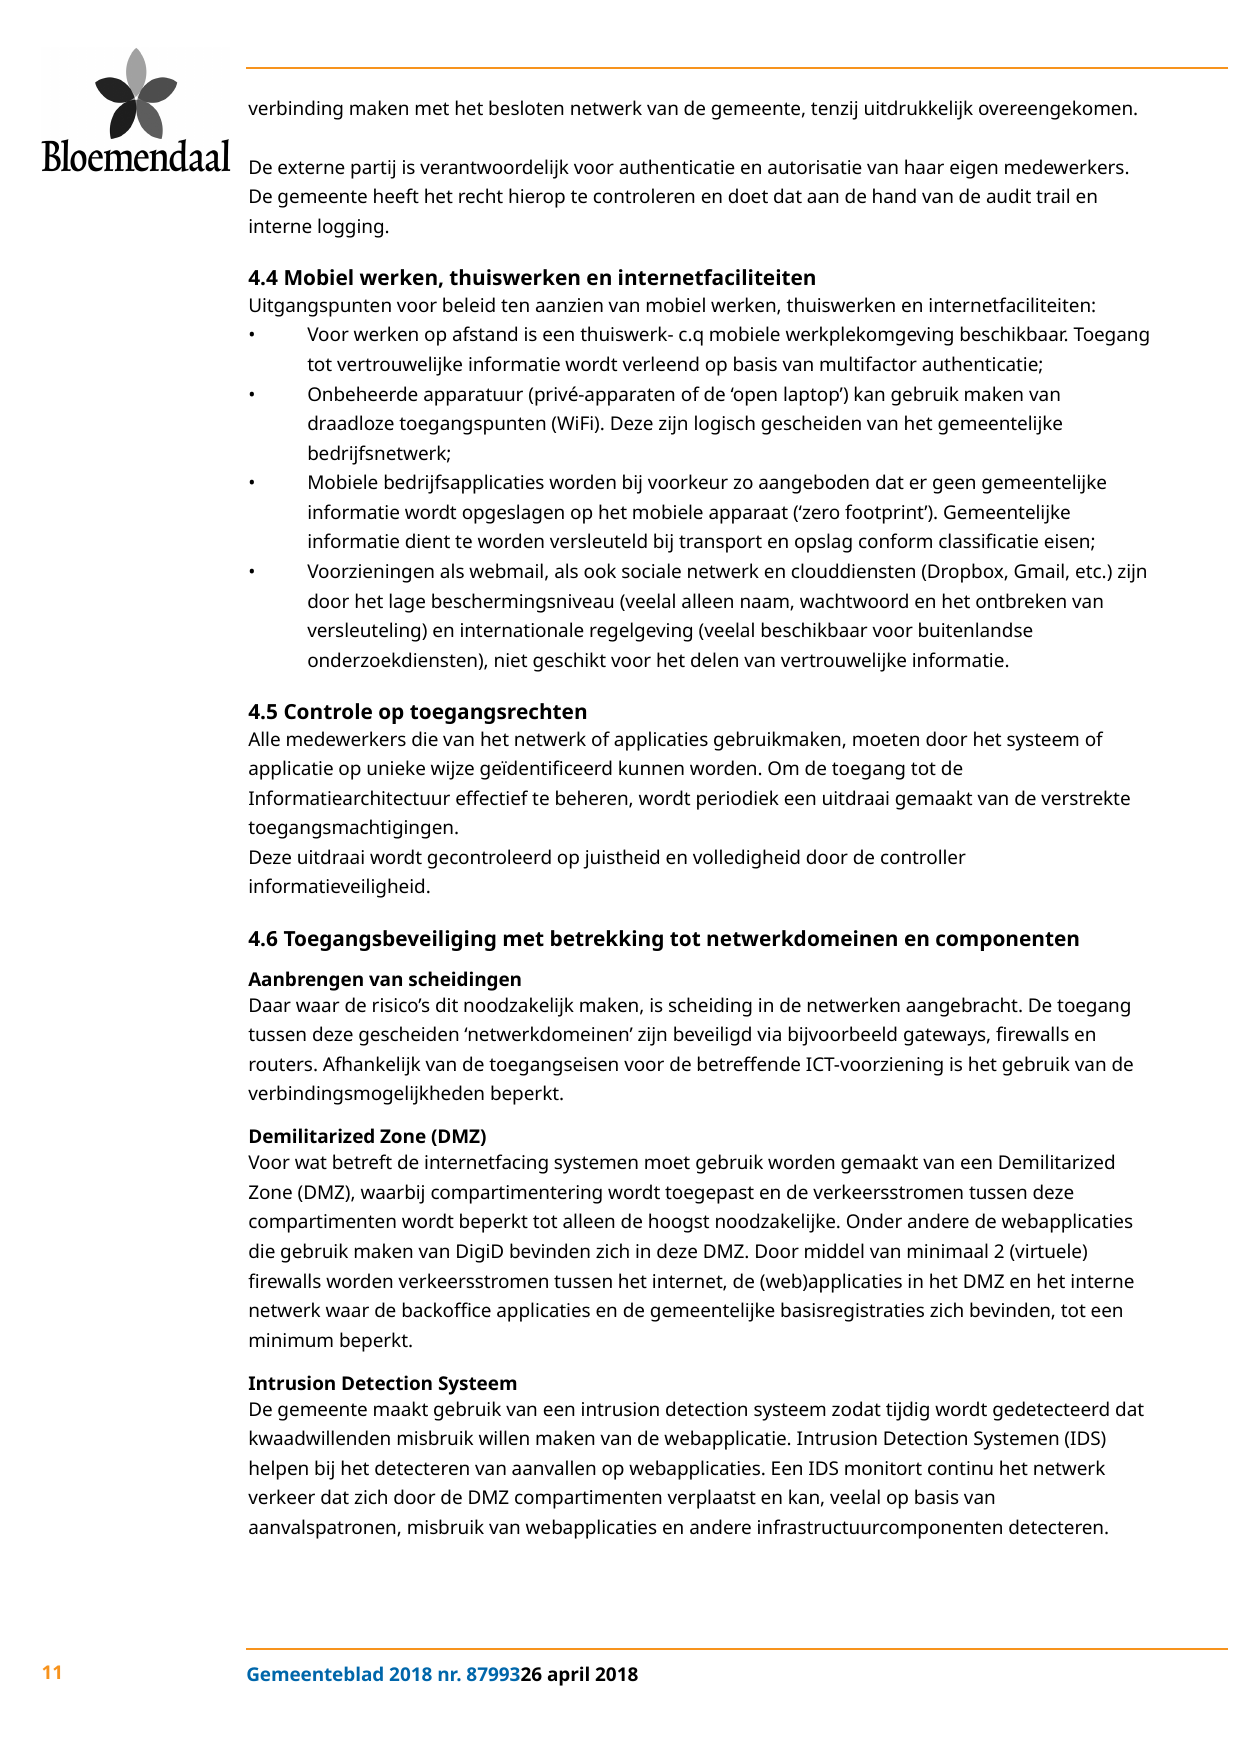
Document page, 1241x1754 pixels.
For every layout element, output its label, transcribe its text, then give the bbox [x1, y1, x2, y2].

list Voor werken op afstand is een thuiswerk- c.q mobiele werkplekomgeving beschikbaar. Toegang tot vertrouwelijke informatie wordt verleend op basis van multifactor authenticatie; [248, 322, 1152, 377]
text 4.4 Mobiel werken, thuiswerken en internetfaciliteiten [248, 263, 1152, 292]
text 4.5 Controle op toegangsrechten [248, 697, 1152, 726]
picture [41, 47, 231, 172]
text Intrusion Detection Systeem [248, 1370, 1152, 1396]
text Demilitarized Zone (DMZ) [248, 1124, 1152, 1149]
text Deze uitdraai wordt gecontroleerd op juistheid en volledigheid door de controller informatieveiligheid. [248, 844, 1152, 899]
text Uitgangspunten voor beleid ten aanzien van mobiel werken, thuiswerken en internetfaciliteiten: [248, 292, 1152, 318]
list Mobiele bedrijfsapplicaties worden bij voorkeur zo aangeboden dat er geen gemeentelijke informatie wordt opgeslagen op het mobiele apparaat (‘zero footprint’). Gemeentelijke informatie dient te worden versleuteld bij transport en opslag conform classificatie eisen; [248, 469, 1152, 554]
text Alle medewerkers die van het netwerk of applicaties gebruikmaken, moeten door het systeem of applicatie op unieke wijze geïdentificeerd kunnen worden. Om de toegang tot de Informatiearchitectuur effectief te beheren, wordt periodiek een uitdraai gemaakt van de verstrekte toegangsmachtigingen. [248, 726, 1152, 840]
list Onbeheerde apparatuur (privé-apparaten of de ‘open laptop’) kan gebruik maken van draadloze toegangspunten (WiFi). Deze zijn logisch gescheiden van het gemeentelijke bedrijfsnetwerk; [248, 381, 1152, 466]
list Voorzieningen als webmail, als ook sociale netwerk en clouddiensten (Dropbox, Gmail, etc.) zijn door het lage beschermingsniveau (veelal alleen naam, wachtwoord en het ontbreken van versleuteling) en internationale regelgeving (veelal beschikbaar voor buitenlandse onderzoekdiensten), niet geschikt voor het delen van vertrouwelijke informatie. [248, 558, 1152, 673]
text De gemeente maakt gebruik van een intrusion detection systeem zodat tijdig wordt gedetecteerd dat kwaadwillenden misbruik willen maken van de webapplicatie. Intrusion Detection Systemen (IDS) helpen bij het detecteren van aanvallen op webapplicaties. Een IDS monitort continu het netwerk verkeer dat zich door de DMZ compartimenten verplaatst en kan, veelal op basis van aanvalspatronen, misbruik van webapplicaties en andere infrastructuurcomponenten detecteren. [248, 1396, 1152, 1540]
text De externe partij is verantwoordelijk voor authenticatie en autorisatie van haar eigen medewerkers. De gemeente heeft het recht hierop te controleren en doet dat aan de hand van de audit trail en interne logging. [248, 154, 1152, 239]
text Voor wat betreft de internetfacing systemen moet gebruik worden gemaakt van een Demilitarized Zone (DMZ), waarbij compartimentering wordt toegepast en de verkeersstromen tussen deze compartimenten wordt beperkt tot alleen de hoogst noodzakelijke. Onder andere de webapplicaties die gebruik maken van DigiD bevinden zich in deze DMZ. Door middel van minimaal 2 (virtuele) firewalls worden verkeersstromen tussen het internet, de (web)applicaties in het DMZ en het interne netwerk waar de backoffice applicaties en de gemeentelijke basisregistraties zich bevinden, tot een minimum beperkt. [248, 1149, 1152, 1353]
text Daar waar de risico’s dit noodzakelijk maken, is scheiding in de netwerken aangebracht. De toegang tussen deze gescheiden ‘netwerkdomeinen’ zijn beveiligd via bijvoorbeeld gateways, firewalls en routers. Afhankelijk van de toegangseisen voor de betreffende ICT-voorziening is het gebruik van de verbindingsmogelijkheden beperkt. [248, 992, 1152, 1106]
text verbinding maken met het besloten netwerk van de gemeente, tenzij uitdrukkelijk overeengekomen. [248, 95, 1152, 121]
text 4.6 Toegangsbeveiliging met betrekking tot netwerkdomeinen en componenten [248, 924, 1152, 953]
text Aanbrengen van scheidingen [248, 966, 1152, 992]
